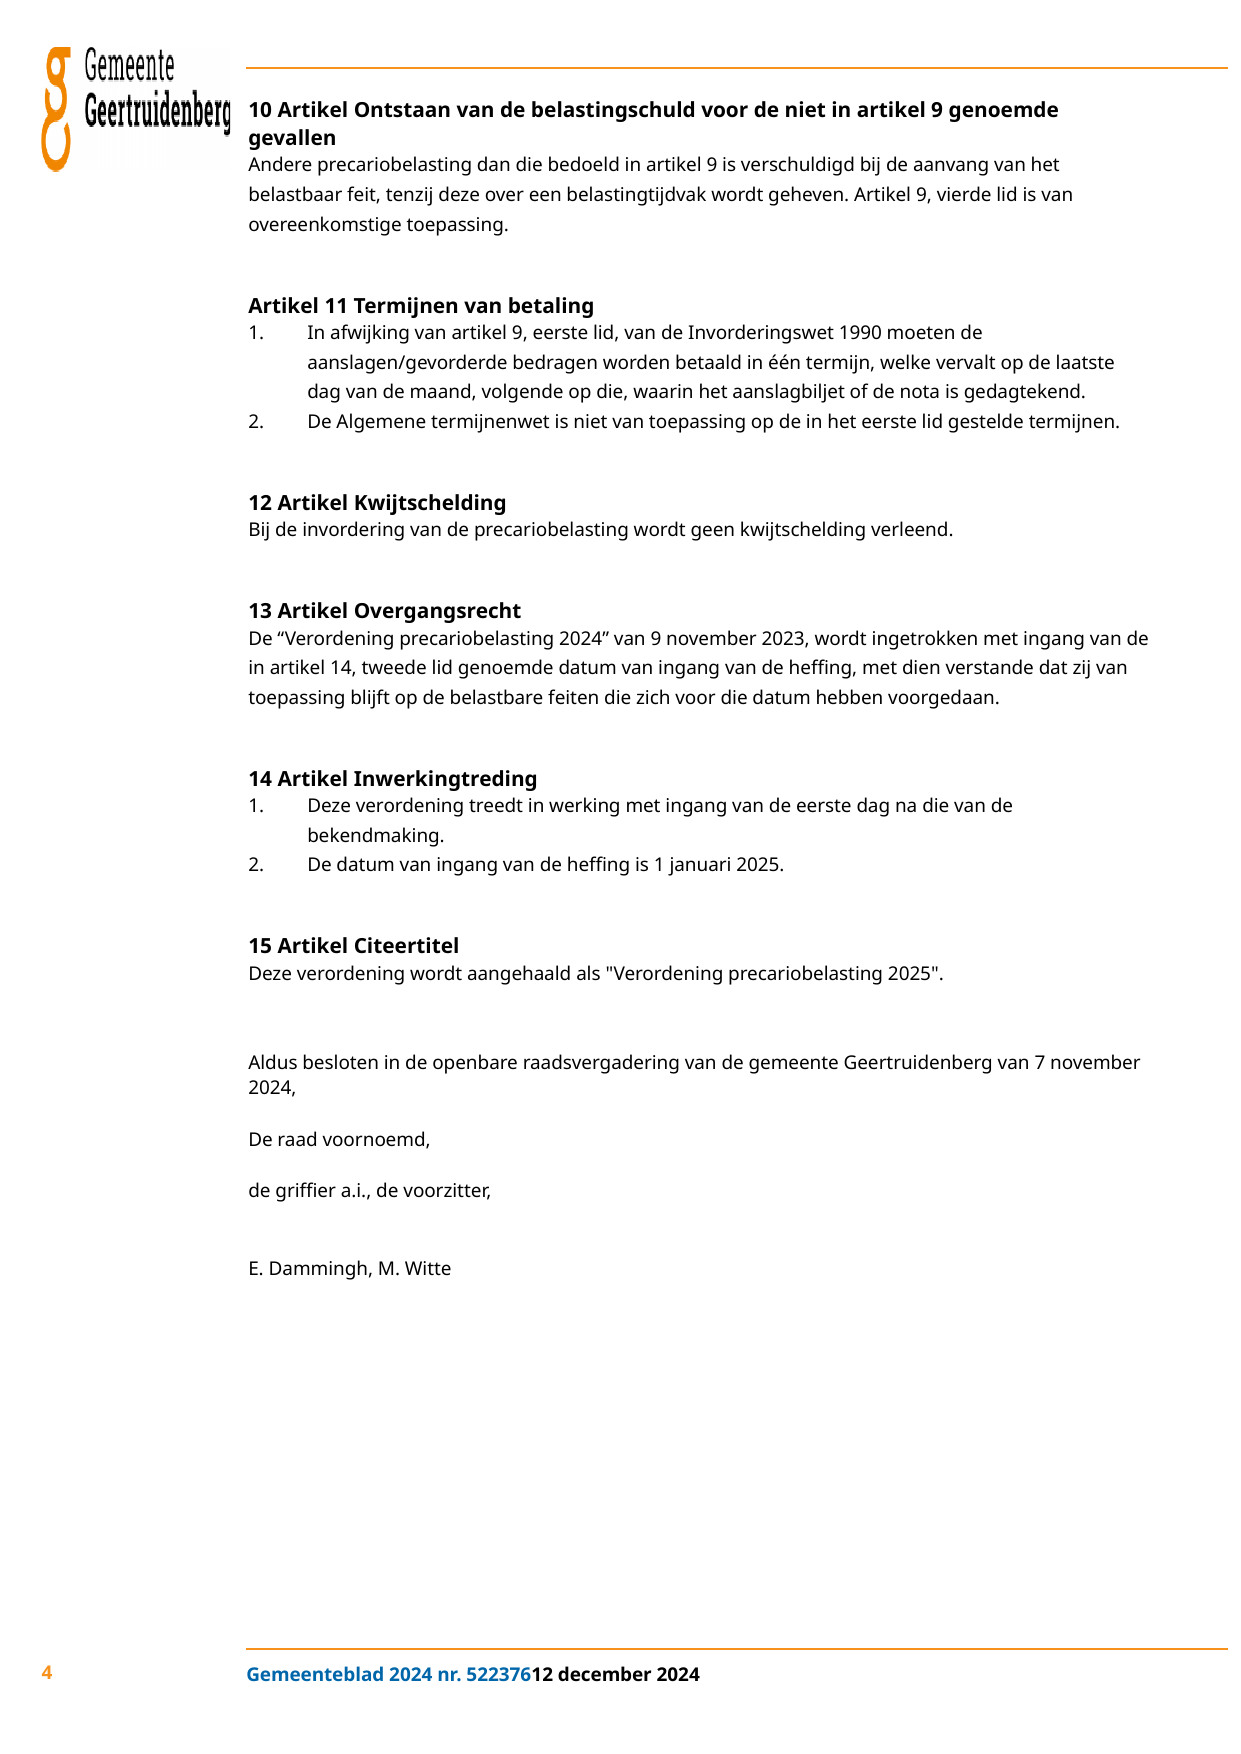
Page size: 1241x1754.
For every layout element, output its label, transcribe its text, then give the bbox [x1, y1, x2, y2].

text Bij de invordering van de precariobelasting wordt geen kwijtschelding verleend. [248, 516, 1152, 542]
text Andere precariobelasting dan die bedoeld in artikel 9 is verschuldigd bij de aanvang van het belastbaar feit, tenzij deze over een belastingtijdvak wordt geheven. Artikel 9, vierde lid is van overeenkomstige toepassing. [248, 152, 1152, 237]
text Deze verordening wordt aangehaald als "Verordening precariobelasting 2025". [248, 960, 1152, 986]
text 12 Artikel Kwijtschelding [248, 488, 1152, 516]
text De “Verordening precariobelasting 2024” van 9 november 2023, wordt ingetrokken met ingang van de in artikel 14, tweede lid genoemde datum van ingang van de heffing, met dien verstande dat zij van toepassing blijft op de belastbare feiten die zich voor die datum hebben voorgedaan. [248, 625, 1152, 710]
text De raad voornoemd, [248, 1126, 1152, 1152]
text Aldus besloten in de openbare raadsvergadering van de gemeente Geertruidenberg van 7 november 2024, [248, 1049, 1152, 1100]
list De datum van ingang van de heffing is 1 januari 2025. [248, 852, 1152, 877]
text 15 Artikel Citeertitel [248, 932, 1152, 960]
text Artikel 11 Termijnen van betaling [248, 291, 1152, 319]
text 10 Artikel Ontstaan van de belastingschuld voor de niet in artikel 9 genoemde gevallen [248, 95, 1152, 152]
text de griffier a.i., de voorzitter, [248, 1177, 1152, 1203]
text E. Dammingh, M. Witte [248, 1255, 1152, 1280]
list De Algemene termijnenwet is niet van toepassing op de in het eerste lid gestelde termijnen. [248, 408, 1152, 434]
picture [41, 47, 231, 172]
text 14 Artikel Inwerkingtreding [248, 764, 1152, 792]
list In afwijking van artikel 9, eerste lid, van de Invorderingswet 1990 moeten de aanslagen/gevorderde bedragen worden betaald in één termijn, welke vervalt op de laatste dag van de maand, volgende op die, waarin het aanslagbiljet of de nota is gedagtekend. [248, 319, 1152, 404]
text 13 Artikel Overgangsrecht [248, 596, 1152, 625]
list Deze verordening treedt in werking met ingang van de eerste dag na die van de bekendmaking. [248, 792, 1152, 848]
